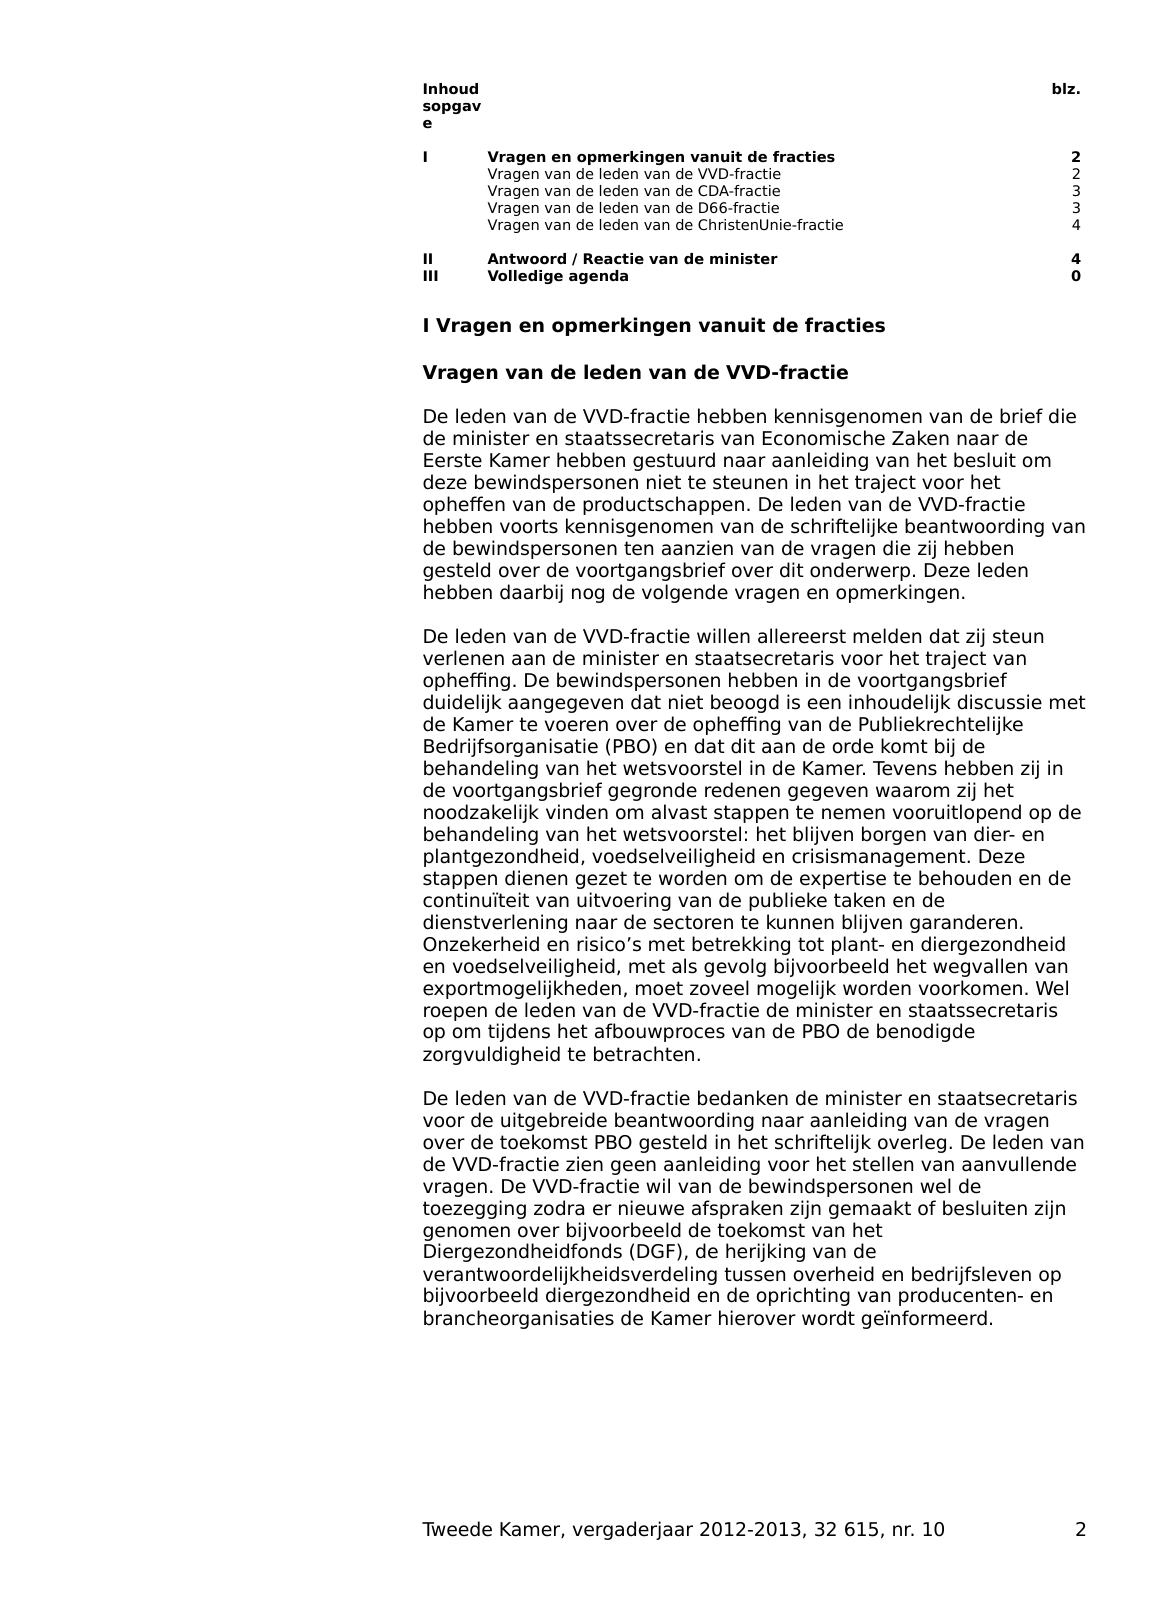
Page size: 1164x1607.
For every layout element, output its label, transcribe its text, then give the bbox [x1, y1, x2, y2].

table_cell Vragen van de leden van de ChristenUnie-fractie [481, 217, 1013, 234]
table_cell 4 [1013, 217, 1087, 234]
table_cell 3 [1013, 200, 1087, 217]
table_header Inhoudsopgave [422, 81, 481, 132]
table_cell 2 [1013, 166, 1087, 183]
text De leden van de VVD-fractie willen allereerst melden dat zij steun verlenen aan de minister en staatsecretaris voor het traject van opheffing. De bewindspersonen hebben in de voortgangsbrief duidelijk aangegeven dat niet beoogd is een inhoudelijk discussie met de Kamer te voeren over de opheffing van de Publiekrechtelijke Bedrijfsorganisatie (PBO) en dat dit aan de orde komt bij de behandeling van het wetsvoorstel in de Kamer. Tevens hebben zij in de voortgangsbrief gegronde redenen gegeven waarom zij het noodzakelijk vinden om alvast stappen te nemen vooruitlopend op de behandeling van het wetsvoorstel: het blijven borgen van dier- en plantgezondheid, voedselveiligheid en crisismanagement. Deze stappen dienen gezet te worden om de expertise te behouden en de continuïteit van uitvoering van de publieke taken en de dienstverlening naar de sectoren te kunnen blijven garanderen. Onzekerheid en risico’s met betrekking tot plant- en diergezondheid en voedselveiligheid, met als gevolg bijvoorbeeld het wegvallen van exportmogelijkheden, moet zoveel mogelijk worden voorkomen. Wel roepen de leden van de VVD-fractie de minister en staatssecretaris op om tijdens het afbouwproces van de PBO de benodigde zorgvuldigheid te betrachten. [422, 626, 1087, 1065]
table_cell 3 [1013, 183, 1087, 200]
table_cell Antwoord / Reactie van de minister [481, 251, 1013, 268]
table_cell Volledige agenda [481, 268, 1013, 285]
table_cell Vragen en opmerkingen vanuit de fracties [481, 149, 1013, 166]
table_cell II [422, 251, 481, 268]
table_cell I [422, 149, 481, 166]
table_cell 2 [1013, 149, 1087, 166]
table_cell [1013, 234, 1087, 251]
table_header [481, 81, 1013, 132]
subtitle I Vragen en opmerkingen vanuit de fracties [422, 315, 1087, 337]
table_cell [422, 200, 481, 217]
table_cell [481, 234, 1013, 251]
table_cell [1013, 132, 1087, 149]
table_cell III [422, 268, 481, 285]
table_cell Vragen van de leden van de D66-fractie [481, 200, 1013, 217]
table_cell 4 [1013, 251, 1087, 268]
text De leden van de VVD-fractie hebben kennisgenomen van de brief die de minister en staatssecretaris van Economische Zaken naar de Eerste Kamer hebben gestuurd naar aanleiding van het besluit om deze bewindspersonen niet te steunen in het traject voor het opheffen van de productschappen. De leden van de VVD-fractie hebben voorts kennisgenomen van de schriftelijke beantwoording van de bewindspersonen ten aanzien van de vragen die zij hebben gesteld over de voortgangsbrief over dit onderwerp. Deze leden hebben daarbij nog de volgende vragen en opmerkingen. [422, 406, 1087, 604]
table_cell [422, 132, 481, 149]
text De leden van de VVD-fractie bedanken de minister en staatsecretaris voor de uitgebreide beantwoording naar aanleiding van de vragen over de toekomst PBO gesteld in het schriftelijk overleg. De leden van de VVD-fractie zien geen aanleiding voor het stellen van aanvullende vragen. De VVD-fractie wil van de bewindspersonen wel de toezegging zodra er nieuwe afspraken zijn gemaakt of besluiten zijn genomen over bijvoorbeeld de toekomst van het Diergezondheidfonds (DGF), de herijking van de verantwoordelijkheidsverdeling tussen overheid en bedrijfsleven op bijvoorbeeld diergezondheid en de oprichting van producenten- en brancheorganisaties de Kamer hierover wordt geïnformeerd. [422, 1088, 1087, 1329]
table_header blz. [1013, 81, 1087, 132]
table_cell [481, 132, 1013, 149]
table_cell Vragen van de leden van de VVD-fractie [481, 166, 1013, 183]
subtitle Vragen van de leden van de VVD-fractie [422, 362, 1087, 384]
table_cell [422, 217, 481, 234]
table_cell Vragen van de leden van de CDA-fractie [481, 183, 1013, 200]
table_cell [422, 234, 481, 251]
table_cell 0 [1013, 268, 1087, 285]
table_cell [422, 166, 481, 183]
table_cell [422, 183, 481, 200]
